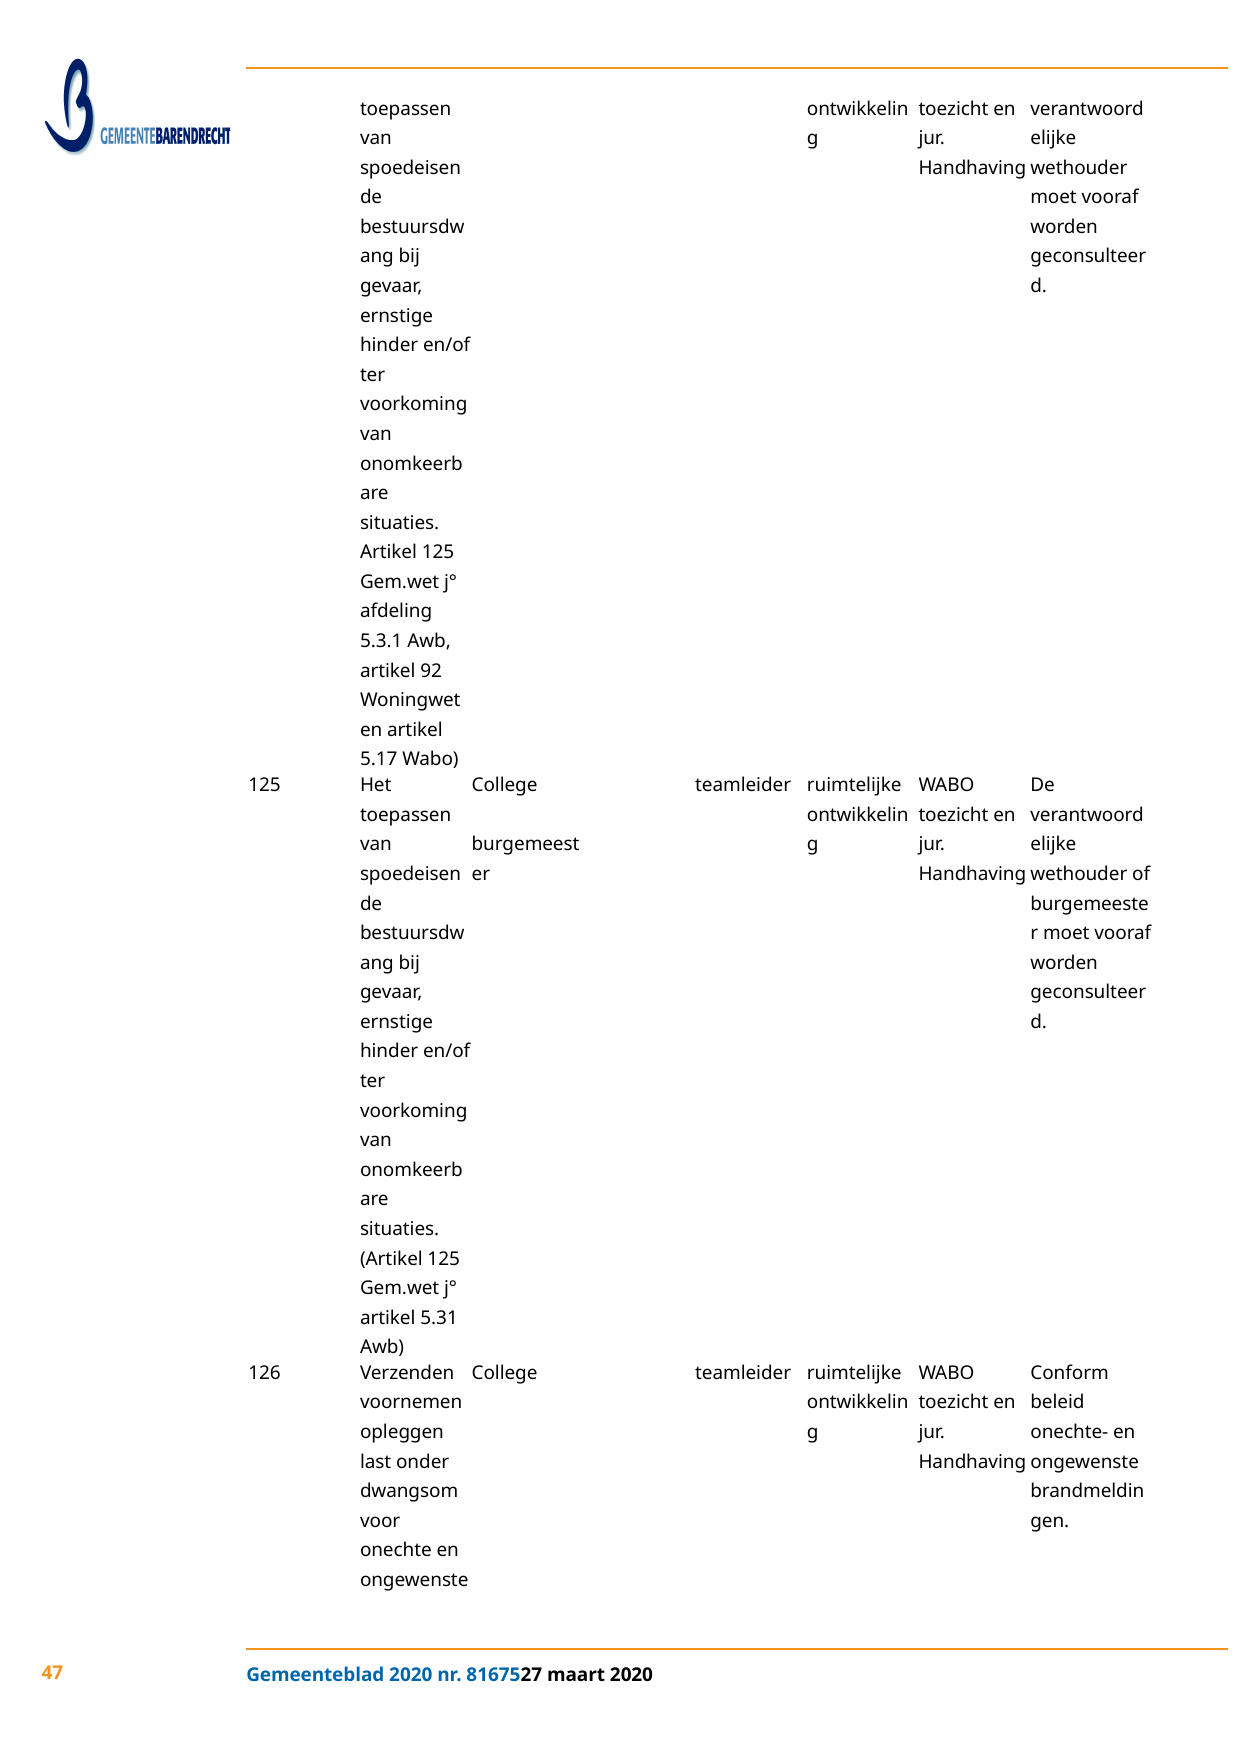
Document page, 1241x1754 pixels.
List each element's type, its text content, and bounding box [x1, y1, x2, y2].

table_cell [583, 1359, 695, 1592]
table_cell Conform beleid onechte- en ongewenste brandmeldingen. [1030, 1359, 1152, 1592]
table_cell [248, 95, 360, 771]
table_cell ruimtelijke ontwikkeling [807, 771, 918, 1359]
table_cell toezicht en jur. Handhaving [918, 95, 1030, 771]
table_cell 125 [248, 771, 360, 1359]
picture [41, 47, 231, 172]
table_cell toepassen van spoedeisende bestuursdwang bij gevaar, ernstige hinder en/of ter voorkoming van onomkeerbare situaties. Artikel 125 Gem.wet j° afdeling 5.3.1 Awb, artikel 92 Woningwet en artikel 5.17 Wabo) [360, 95, 471, 771]
table_cell verantwoordelijke wethouder moet vooraf worden geconsulteerd. [1030, 95, 1152, 771]
table_cell Verzenden voornemen opleggen last onder dwangsom voor onechte en ongewenste [360, 1359, 471, 1592]
table_cell College burgemeester [471, 771, 583, 1359]
table_cell [583, 771, 695, 1359]
table_cell Het toepassen van spoedeisende bestuursdwang bij gevaar, ernstige hinder en/of ter voorkoming van onomkeerbare situaties. (Artikel 125 Gem.wet j° artikel 5.31 Awb) [360, 771, 471, 1359]
table_cell ontwikkeling [807, 95, 918, 771]
table_cell 126 [248, 1359, 360, 1592]
table_cell WABO toezicht en jur. Handhaving [918, 1359, 1030, 1592]
table_cell [695, 95, 807, 771]
table_cell teamleider [695, 771, 807, 1359]
table_cell teamleider [695, 1359, 807, 1592]
table_cell De verantwoordelijke wethouder of burgemeester moet vooraf worden geconsulteerd. [1030, 771, 1152, 1359]
table_cell [471, 95, 583, 771]
table_cell WABO toezicht en jur. Handhaving [918, 771, 1030, 1359]
table_cell [583, 95, 695, 771]
table_cell College [471, 1359, 583, 1592]
table_cell ruimtelijke ontwikkeling [807, 1359, 918, 1592]
